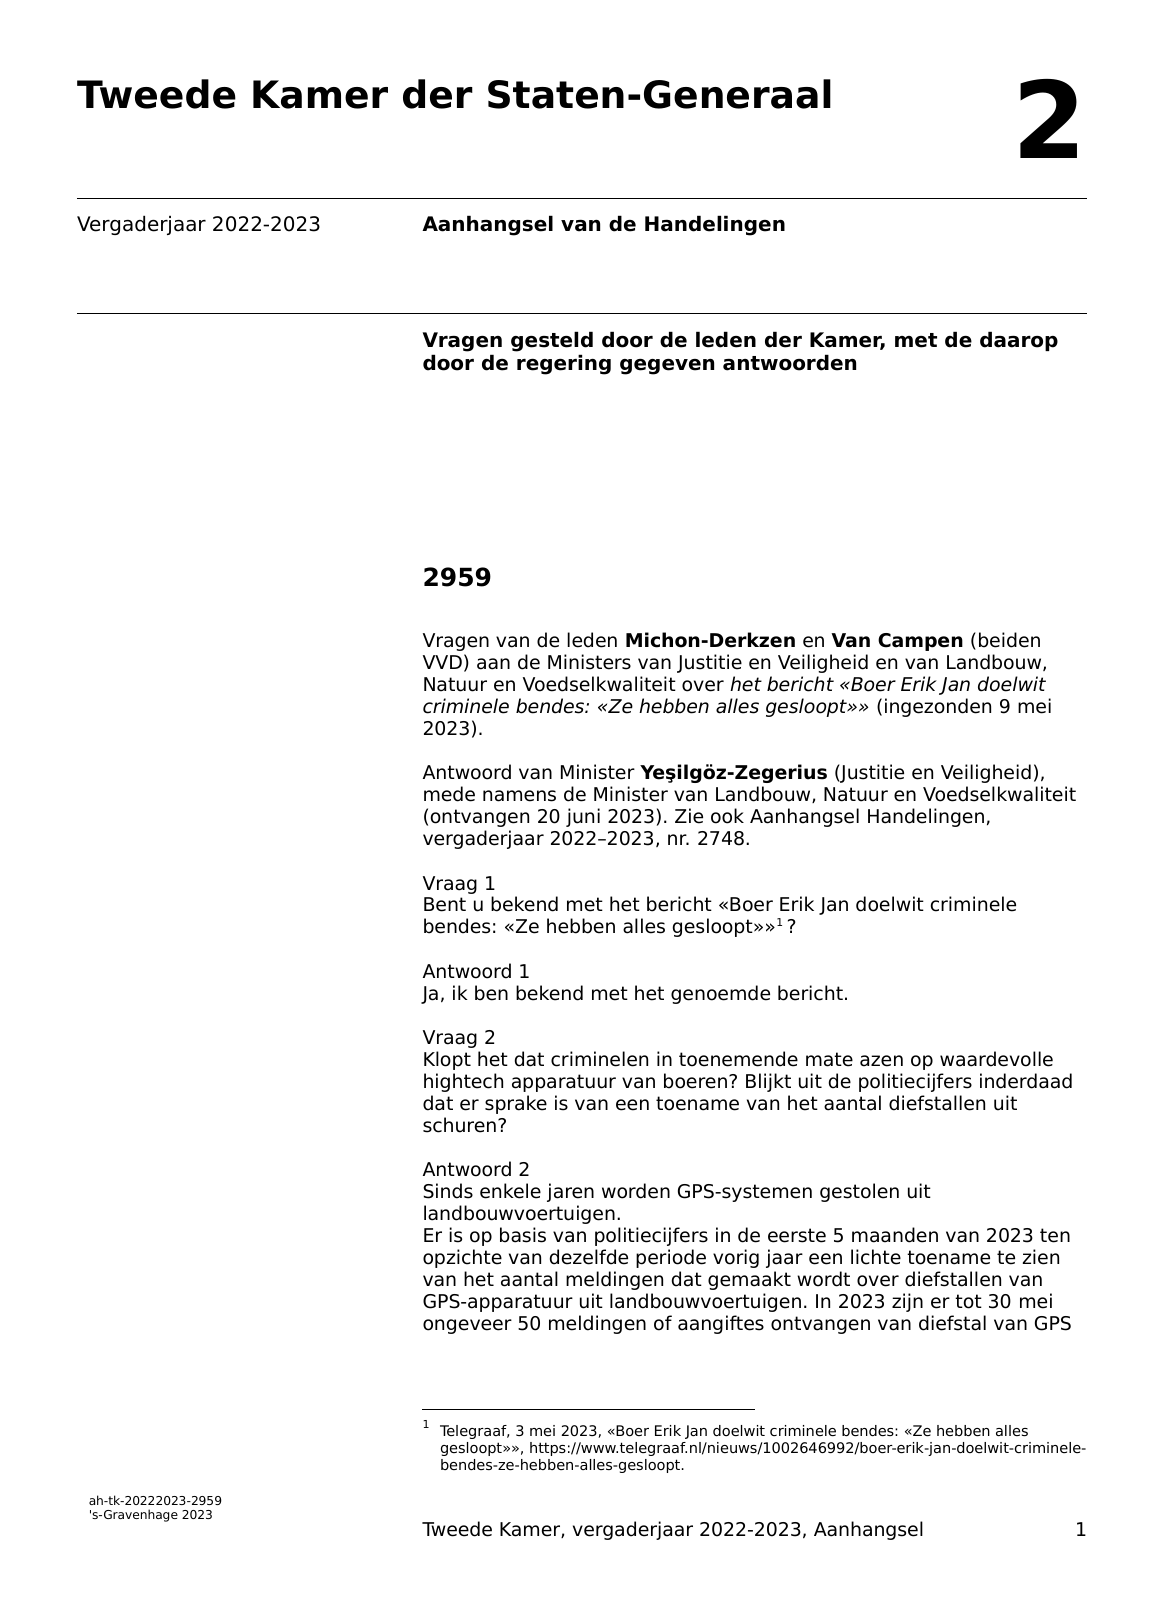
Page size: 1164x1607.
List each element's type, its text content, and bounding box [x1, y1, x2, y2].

table_cell Vragen gesteld door de leden der Kamer, met de daarop door de regering gegeven antwoorden [422, 314, 1087, 375]
text Vraag 2 [422, 1027, 1087, 1049]
table_cell [77, 314, 422, 375]
text 's-Gravenhage 2023 [88, 1508, 323, 1522]
text Vragen van de leden Michon-Derkzen en Van Campen (beiden VVD) aan de Ministers van Justitie en Veiligheid en van Landbouw, Natuur en Voedselkwaliteit over het bericht «Boer Erik Jan doelwit criminele bendes: «Ze hebben alles gesloopt»» (ingezonden 9 mei 2023). [422, 630, 1087, 740]
text Antwoord van Minister Yeşilgöz-Zegerius (Justitie en Veiligheid), mede namens de Minister van Landbouw, Natuur en Voedselkwaliteit (ontvangen 20 juni 2023). Zie ook Aanhangsel Handelingen, vergaderjaar 2022–2023, nr. 2748. [422, 762, 1087, 850]
text Ja, ik ben bekend met het genoemde bericht. [422, 982, 1087, 1004]
table_header 2 [886, 59, 1087, 198]
text ah-tk-20222023-2959 [88, 1494, 323, 1508]
text Klopt het dat criminelen in toenemende mate azen op waardevolle hightech apparatuur van boeren? Blijkt uit de politiecijfers inderdaad dat er sprake is van een toename van het aantal diefstallen uit schuren? [422, 1049, 1087, 1137]
table_header Tweede Kamer der Staten-Generaal [77, 59, 886, 198]
text Antwoord 2 [422, 1159, 1087, 1181]
table_cell Aanhangsel van de Handelingen [422, 199, 1087, 313]
text Bent u bekend met het bericht «Boer Erik Jan doelwit criminele bendes: «Ze hebben alles gesloopt»»? [422, 894, 1087, 938]
table_cell Vergaderjaar 2022-2023 [77, 199, 422, 313]
text Telegraaf, 3 mei 2023, «Boer Erik Jan doelwit criminele bendes: «Ze hebben alles gesloopt»», https://www.telegraaf.nl/nieuws/1002646992/boer-erik-jan-doelwit-criminele-bendes-ze-hebben-alles-gesloopt. [422, 1418, 1087, 1474]
text Vraag 1 [422, 872, 1087, 894]
text Er is op basis van politiecijfers in de eerste 5 maanden van 2023 ten opzichte van dezelfde periode vorig jaar een lichte toename te zien van het aantal meldingen dat gemaakt wordt over diefstallen van GPS-apparatuur uit landbouwvoertuigen. In 2023 zijn er tot 30 mei ongeveer 50 meldingen of aangiftes ontvangen van diefstal van GPS [422, 1225, 1087, 1334]
text 2959 [422, 563, 1087, 592]
text Sinds enkele jaren worden GPS-systemen gestolen uit landbouwvoertuigen. [422, 1181, 1087, 1225]
text Antwoord 1 [422, 961, 1087, 982]
